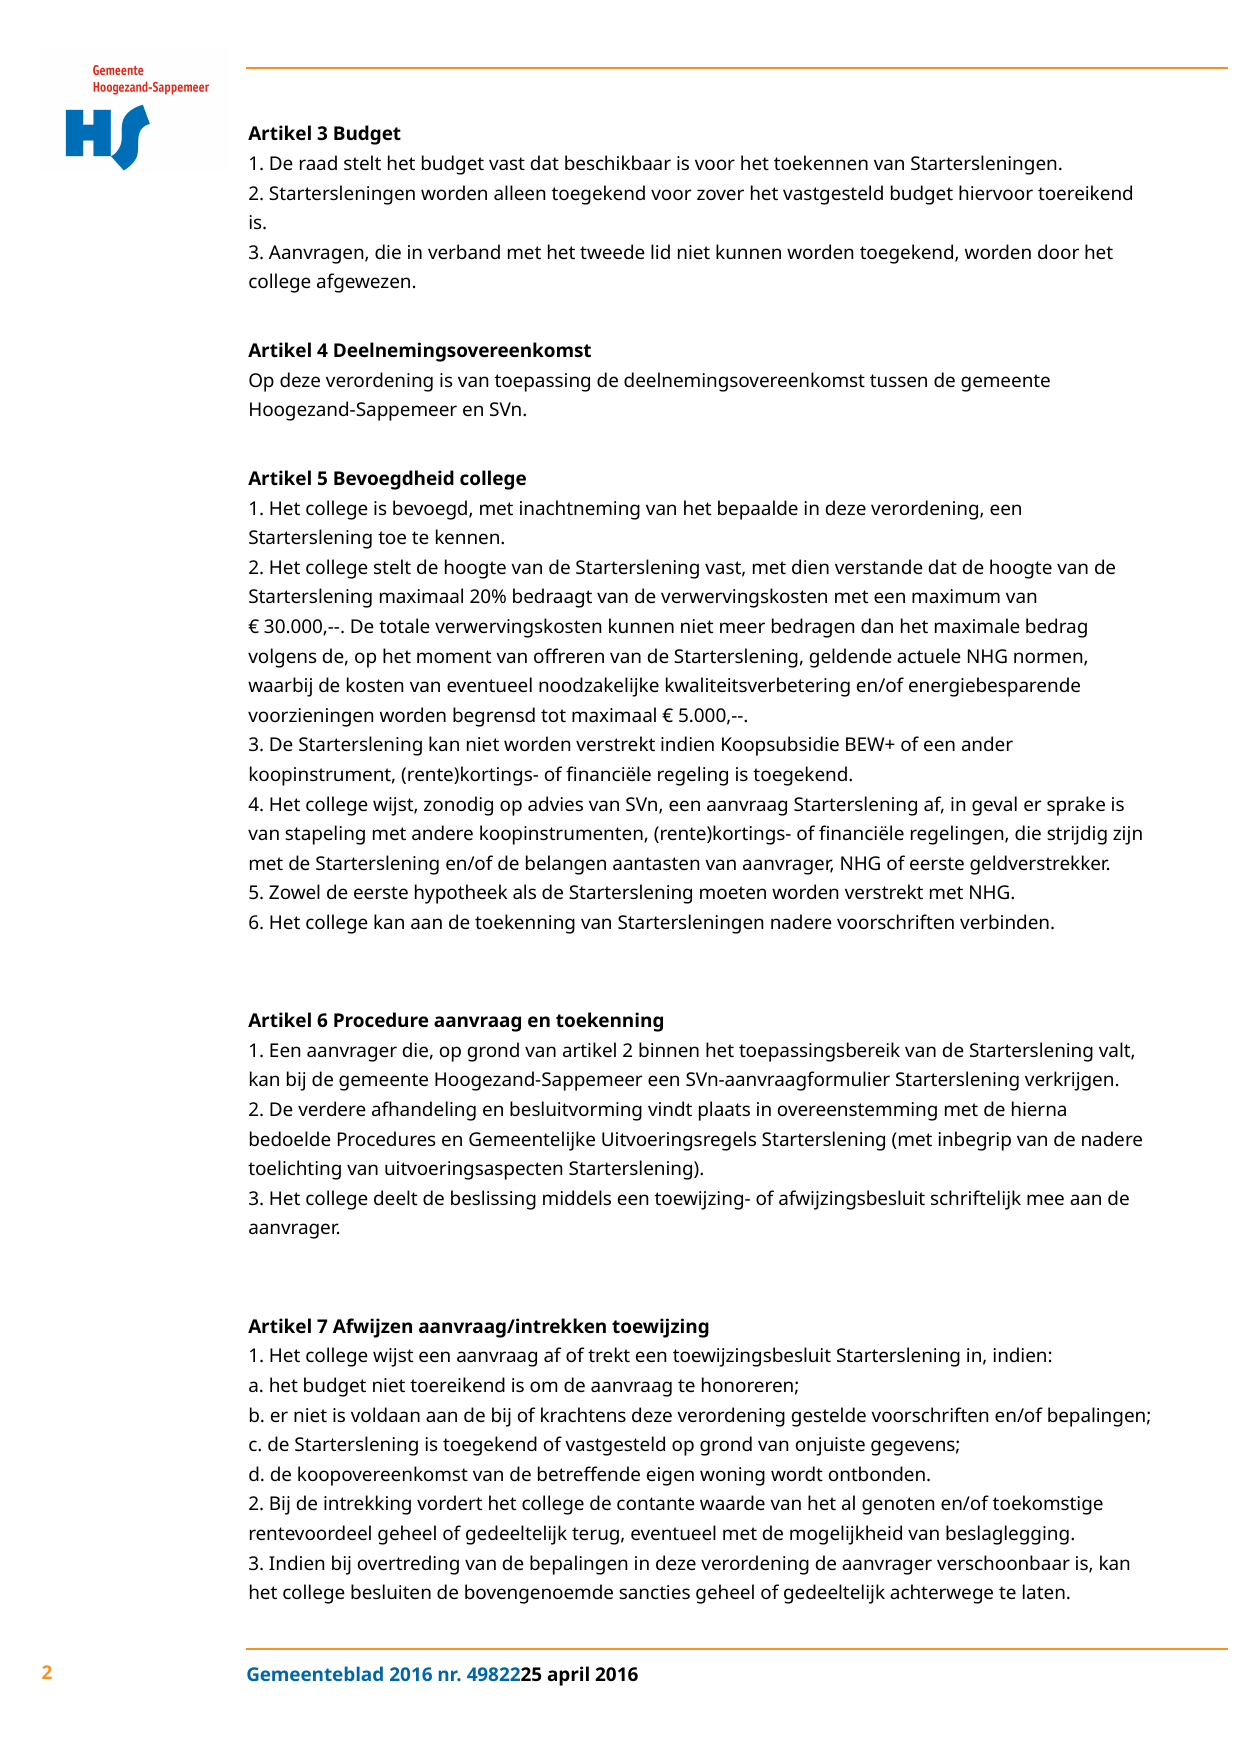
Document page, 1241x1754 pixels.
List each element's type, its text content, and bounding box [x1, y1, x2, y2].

text 3. Aanvragen, die in verband met het tweede lid niet kunnen worden toegekend, worden door het college afgewezen. [248, 239, 1152, 294]
text 3. Het college deelt de beslissing middels een toewijzing- of afwijzingsbesluit schriftelijk mee aan de aanvrager. [248, 1185, 1152, 1240]
text Op deze verordening is van toepassing de deelnemingsovereenkomst tussen de gemeente Hoogezand-Sappemeer en SVn. [248, 367, 1152, 422]
text 4. Het college wijst, zonodig op advies van SVn, een aanvraag Starterslening af, in geval er sprake is van stapeling met andere koopinstrumenten, (rente)kortings- of financiële regelingen, die strijdig zijn met de Starterslening en/of de belangen aantasten van aanvrager, NHG of eerste geldverstrekker. [248, 791, 1152, 876]
text d. de koopovereenkomst van de betreffende eigen woning wordt ontbonden. [248, 1461, 1152, 1487]
picture [41, 47, 231, 172]
text € 30.000,--. De totale verwervingskosten kunnen niet meer bedragen dan het maximale bedrag volgens de, op het moment van offreren van de Starterslening, geldende actuele NHG normen, waarbij de kosten van eventueel noodzakelijke kwaliteitsverbetering en/of energiebesparende voorzieningen worden begrensd tot maximaal € 5.000,--. [248, 613, 1152, 728]
text a. het budget niet toereikend is om de aanvraag te honoreren; [248, 1372, 1152, 1398]
text 2. Bij de intrekking vordert het college de contante waarde van het al genoten en/of toekomstige rentevoordeel geheel of gedeeltelijk terug, eventueel met de mogelijkheid van beslaglegging. [248, 1491, 1152, 1546]
text Artikel 5 Bevoegdheid college [248, 465, 1152, 491]
text 1. Het college wijst een aanvraag af of trekt een toewijzingsbesluit Starterslening in, indien: [248, 1343, 1152, 1368]
text 6. Het college kan aan de toekenning van Startersleningen nadere voorschriften verbinden. [248, 909, 1152, 935]
text 1. De raad stelt het budget vast dat beschikbaar is voor het toekennen van Startersleningen. [248, 150, 1152, 176]
text 3. De Starterslening kan niet worden verstrekt indien Koopsubsidie BEW+ of een ander koopinstrument, (rente)kortings- of financiële regeling is toegekend. [248, 732, 1152, 787]
text 1. Een aanvrager die, op grond van artikel 2 binnen het toepassingsbereik van de Starterslening valt, kan bij de gemeente Hoogezand-Sappemeer een SVn-aanvraagformulier Starterslening verkrijgen. [248, 1037, 1152, 1092]
text b. er niet is voldaan aan de bij of krachtens deze verordening gestelde voorschriften en/of bepalingen; [248, 1402, 1152, 1427]
text 2. De verdere afhandeling en besluitvorming vindt plaats in overeenstemming met de hierna bedoelde Procedures en Gemeentelijke Uitvoeringsregels Starterslening (met inbegrip van de nadere toelichting van uitvoeringsaspecten Starterslening). [248, 1096, 1152, 1181]
text 3. Indien bij overtreding van de bepalingen in deze verordening de aanvrager verschoonbaar is, kan het college besluiten de bovengenoemde sancties geheel of gedeeltelijk achterwege te laten. [248, 1550, 1152, 1605]
text 2. Het college stelt de hoogte van de Starterslening vast, met dien verstande dat de hoogte van de Starterslening maximaal 20% bedraagt van de verwervingskosten met een maximum van [248, 554, 1152, 609]
text 5. Zowel de eerste hypotheek als de Starterslening moeten worden verstrekt met NHG. [248, 879, 1152, 905]
text c. de Starterslening is toegekend of vastgesteld op grond van onjuiste gegevens; [248, 1431, 1152, 1457]
text Artikel 4 Deelnemingsovereenkomst [248, 337, 1152, 363]
text Artikel 6 Procedure aanvraag en toekenning [248, 1007, 1152, 1033]
text 2. Startersleningen worden alleen toegekend voor zover het vastgesteld budget hiervoor toereikend is. [248, 180, 1152, 235]
text Artikel 3 Budget [248, 121, 1152, 146]
text 1. Het college is bevoegd, met inachtneming van het bepaalde in deze verordening, een Starterslening toe te kennen. [248, 495, 1152, 550]
text Artikel 7 Afwijzen aanvraag/intrekken toewijzing [248, 1313, 1152, 1339]
